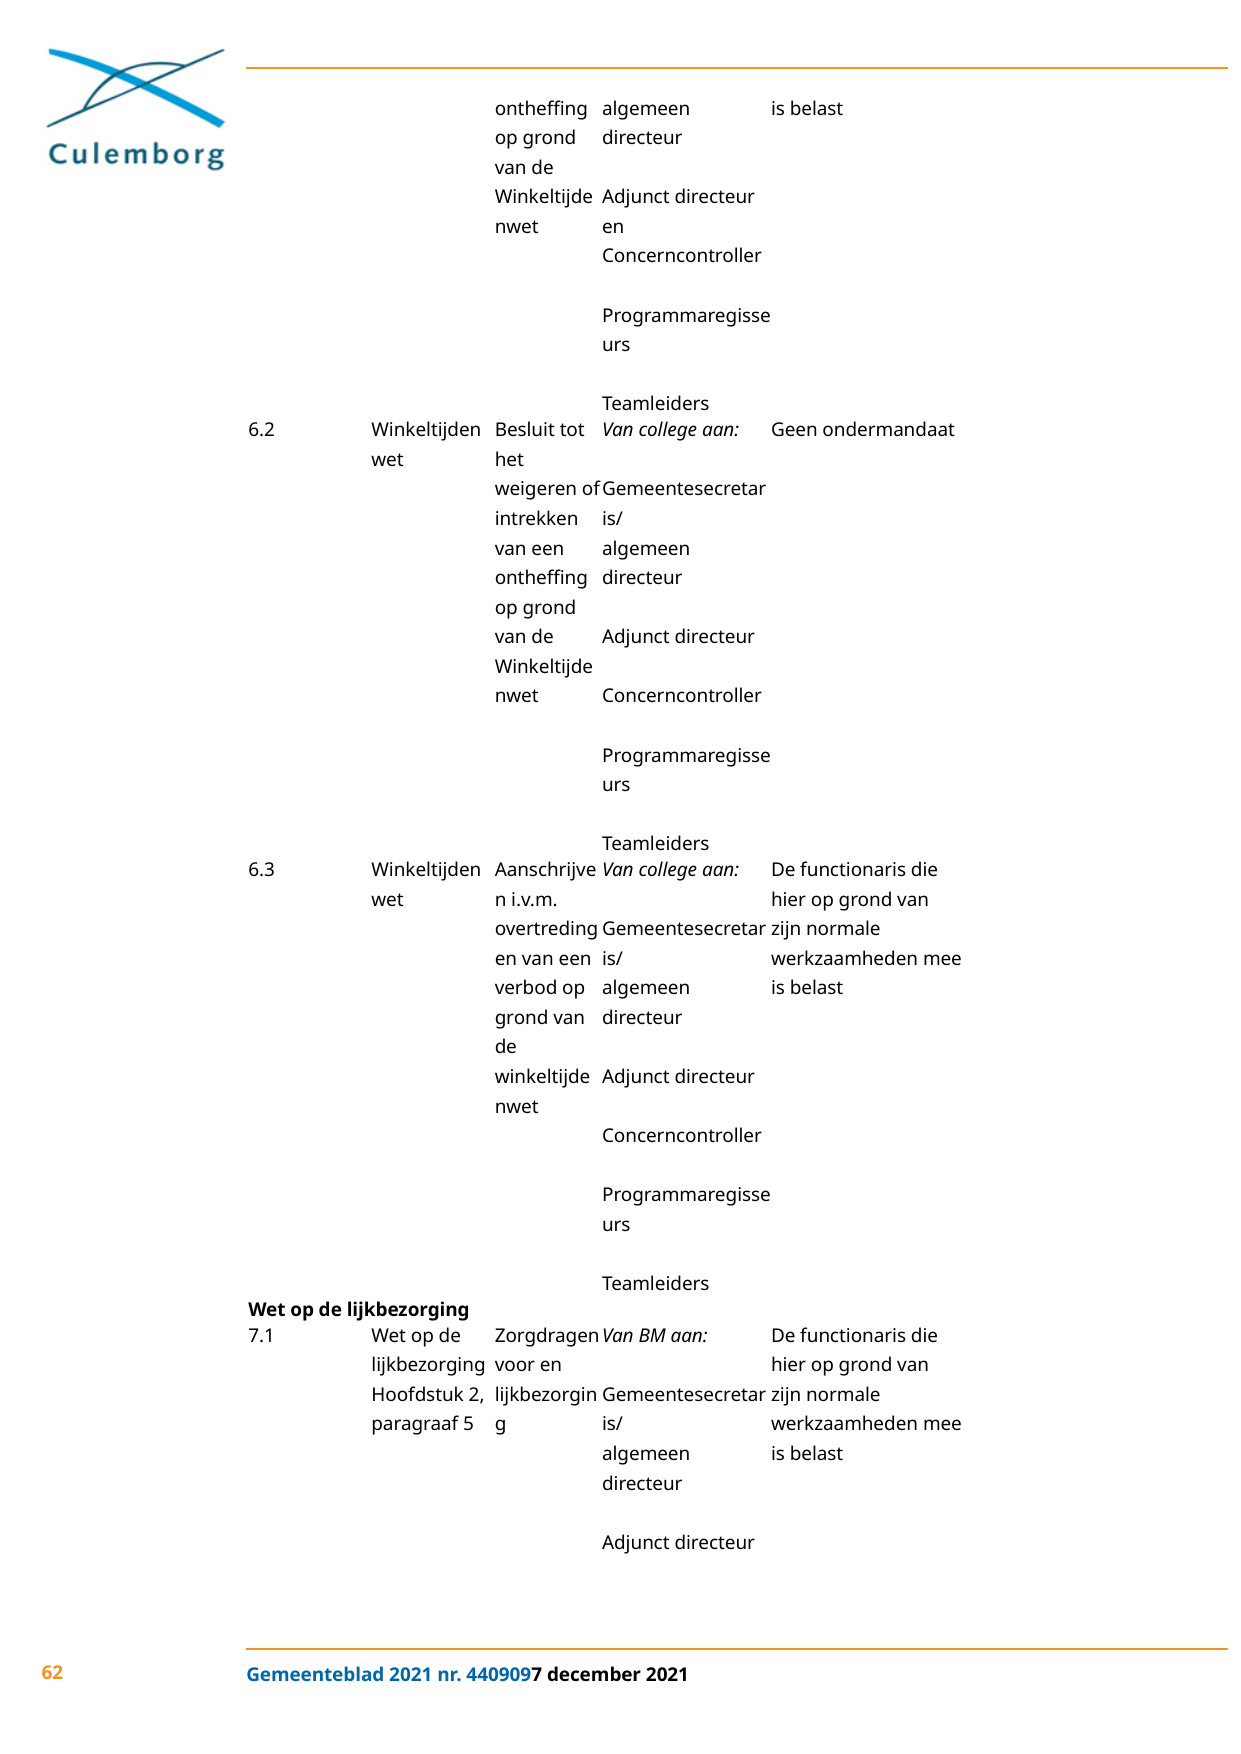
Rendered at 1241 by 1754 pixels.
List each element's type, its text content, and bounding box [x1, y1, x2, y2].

table_cell [964, 95, 1090, 416]
table_cell Van college aan: Gemeentesecretaris/ algemeen directeur Adjunct directeur Concerncontroller Programmaregisseurs Teamleiders [602, 416, 771, 856]
table_cell 6.3 [248, 856, 371, 1296]
table_cell algemeen directeur Adjunct directeur en Concerncontroller Programmaregisseurs Teamleiders [602, 95, 771, 416]
table_cell Wet op de lijkbezorging Hoofdstuk 2, paragraaf 5 [371, 1322, 494, 1584]
table_cell Besluit tot het weigeren of intrekken van een ontheffing op grond van de Winkeltijdenwet [495, 416, 602, 856]
table_cell ontheffing op grond van de Winkeltijdenwet [495, 95, 602, 416]
table_cell De functionaris die hier op grond van zijn normale werkzaamheden mee is belast [771, 856, 964, 1296]
table_cell Van college aan: Gemeentesecretaris/ algemeen directeur Adjunct directeur Concerncontroller Programmaregisseurs Teamleiders [602, 856, 771, 1296]
table_cell is belast [771, 95, 964, 416]
table_cell Winkeltijdenwet [371, 856, 494, 1296]
table_cell [248, 95, 371, 416]
table_cell Zorgdragen voor en lijkbezorging [495, 1322, 602, 1584]
table_cell Wet op de lijkbezorging [248, 1296, 1090, 1322]
picture [41, 47, 231, 172]
table_cell [964, 1322, 1090, 1584]
table_cell 7.1 [248, 1322, 371, 1584]
table_cell [964, 416, 1090, 856]
table_cell 6.2 [248, 416, 371, 856]
table_cell De functionaris die hier op grond van zijn normale werkzaamheden mee is belast [771, 1322, 964, 1584]
table_cell [371, 95, 494, 416]
table_cell Aanschrijven i.v.m. overtredingen van een verbod op grond van de winkeltijdenwet [495, 856, 602, 1296]
table_cell Van BM aan: Gemeentesecretaris/ algemeen directeur Adjunct directeur [602, 1322, 771, 1584]
table_cell Winkeltijdenwet [371, 416, 494, 856]
table_cell [964, 856, 1090, 1296]
table_cell Geen ondermandaat [771, 416, 964, 856]
